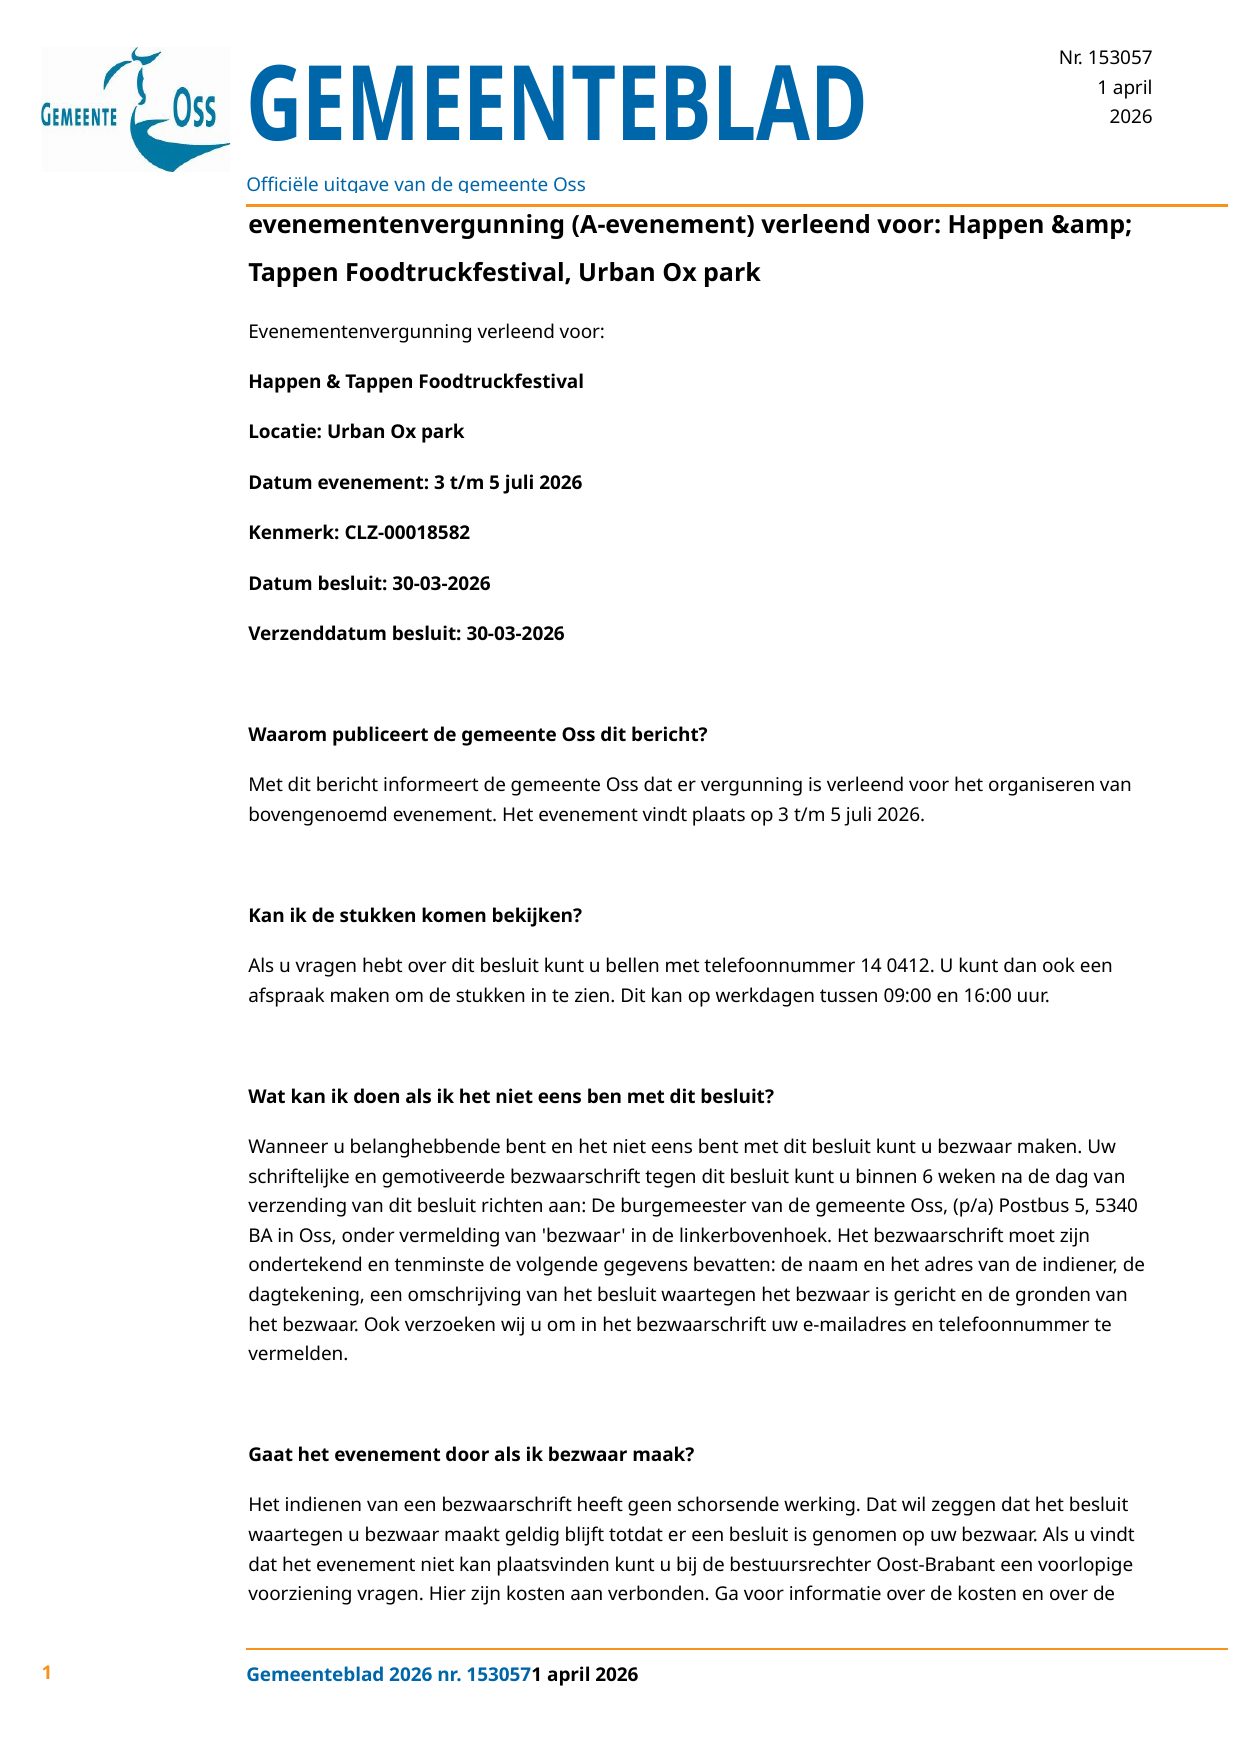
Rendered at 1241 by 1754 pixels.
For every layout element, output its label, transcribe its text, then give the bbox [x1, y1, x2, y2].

text Locatie: Urban Ox park [248, 419, 1152, 444]
text Met dit bericht informeert de gemeente Oss dat er vergunning is verleend voor het organiseren van bovengenoemd evenement. Het evenement vindt plaats op 3 t/m 5 juli 2026. [248, 772, 1152, 827]
text Gaat het evenement door als ik bezwaar maak? [248, 1441, 1152, 1467]
text Als u vragen hebt over dit besluit kunt u bellen met telefoonnummer 14 0412. U kunt dan ook een afspraak maken om de stukken in te zien. Dit kan op werkdagen tussen 09:00 en 16:00 uur. [248, 952, 1152, 1008]
text Datum evenement: 3 t/m 5 juli 2026 [248, 469, 1152, 495]
picture [41, 47, 231, 172]
text Waarom publiceert de gemeente Oss dit bericht? [248, 721, 1152, 747]
text Wanneer u belanghebbende bent en het niet eens bent met dit besluit kunt u bezwaar maken. Uw schriftelijke en gemotiveerde bezwaarschrift tegen dit besluit kunt u binnen 6 weken na de dag van verzending van dit besluit richten aan: De burgemeester van de gemeente Oss, (p/a) Postbus 5, 5340 BA in Oss, onder vermelding van 'bezwaar' in de linkerbovenhoek. Het bezwaarschrift moet zijn ondertekend en tenminste de volgende gegevens bevatten: de naam en het adres van de indiener, de dagtekening, een omschrijving van het besluit waartegen het bezwaar is gericht en de gronden van het bezwaar. Ook verzoeken wij u om in het bezwaarschrift uw e-mailadres en telefoonnummer te vermelden. [248, 1133, 1152, 1366]
text Kan ik de stukken komen bekijken? [248, 902, 1152, 928]
text Verzenddatum besluit: 30-03-2026 [248, 620, 1152, 646]
text Datum besluit: 30-03-2026 [248, 570, 1152, 596]
text Happen & Tappen Foodtruckfestival [248, 368, 1152, 394]
text evenementenvergunning (A-evenement) verleend voor: Happen &amp; Tappen Foodtruckfestival, Urban Ox park [248, 207, 1152, 288]
text Kenmerk: CLZ-00018582 [248, 519, 1152, 545]
text Wat kan ik doen als ik het niet eens ben met dit besluit? [248, 1083, 1152, 1109]
text Evenementenvergunning verleend voor: [248, 318, 1152, 344]
text Het indienen van een bezwaarschrift heeft geen schorsende werking. Dat wil zeggen dat het besluit waartegen u bezwaar maakt geldig blijft totdat er een besluit is genomen op uw bezwaar. Als u vindt dat het evenement niet kan plaatsvinden kunt u bij de bestuursrechter Oost-Brabant een voorlopige voorziening vragen. Hier zijn kosten aan verbonden. Ga voor informatie over de kosten en over de [248, 1492, 1152, 1606]
